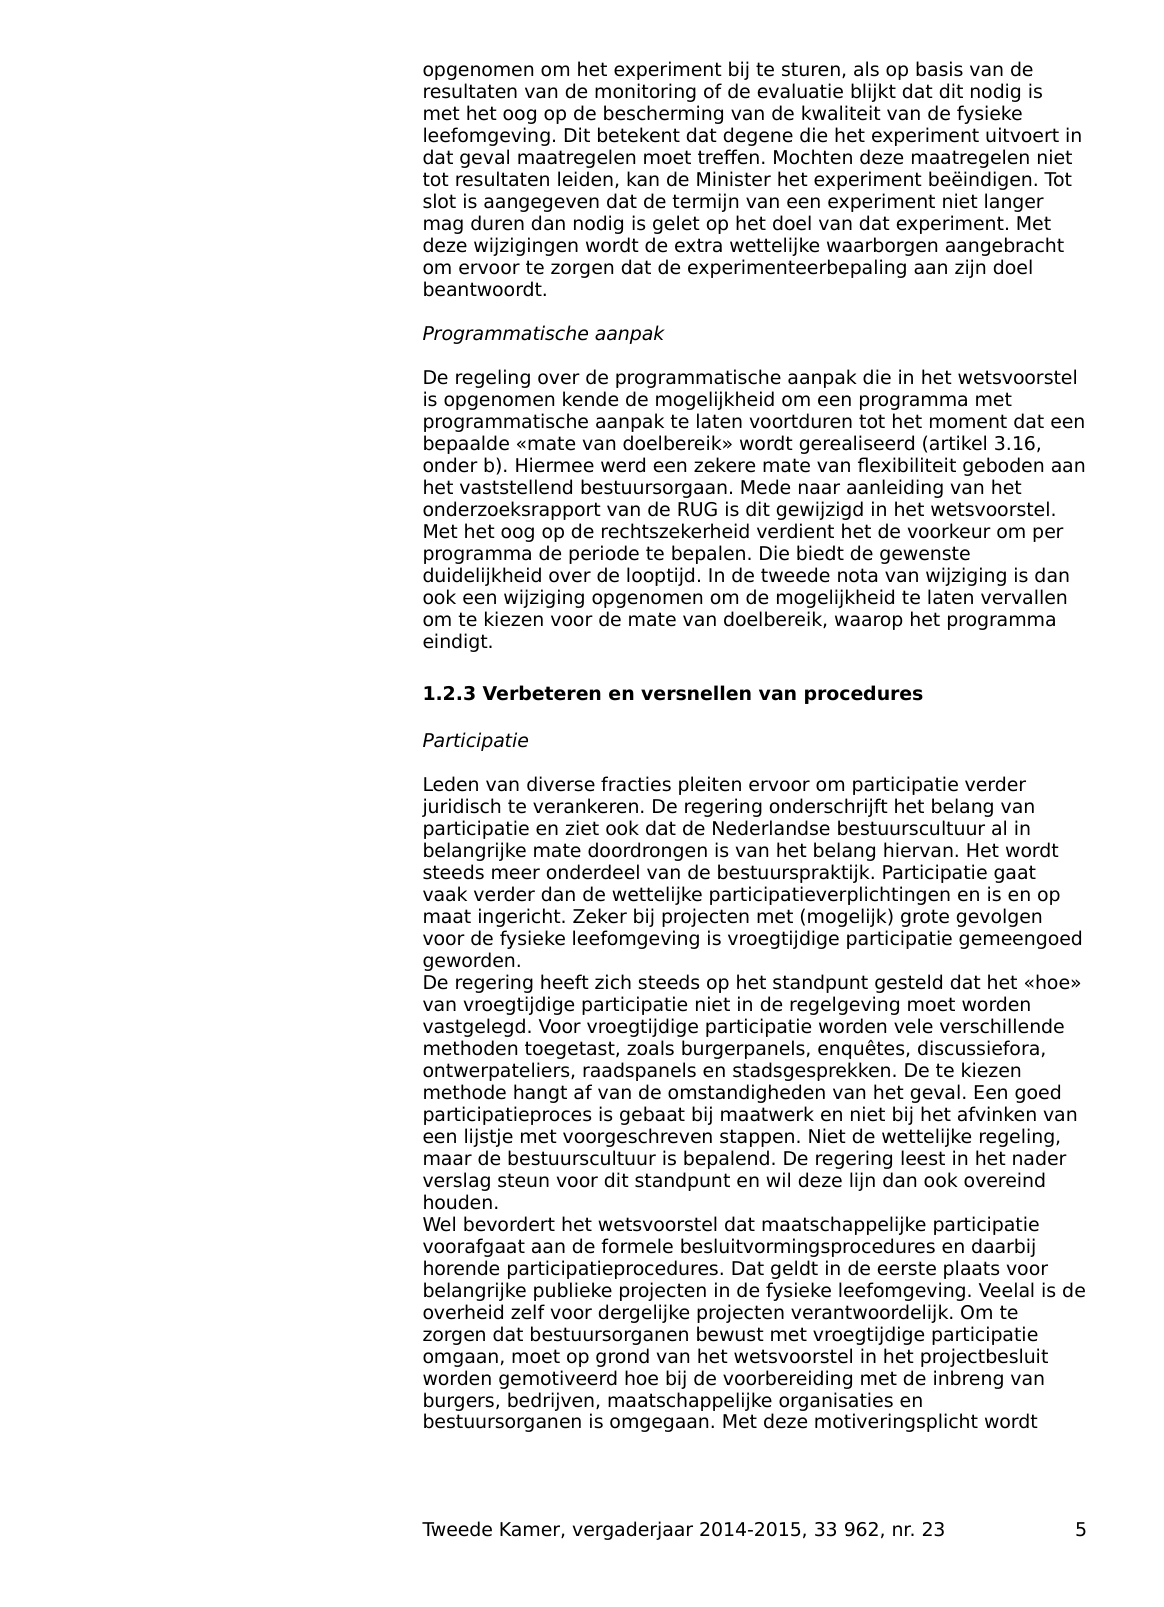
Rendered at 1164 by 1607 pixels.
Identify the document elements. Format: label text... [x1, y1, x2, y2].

text Wel bevordert het wetsvoorstel dat maatschappelijke participatie voorafgaat aan de formele besluitvormingsprocedures en daarbij horende participatieprocedures. Dat geldt in de eerste plaats voor belangrijke publieke projecten in de fysieke leefomgeving. Veelal is de overheid zelf voor dergelijke projecten verantwoordelijk. Om te zorgen dat bestuursorganen bewust met vroegtijdige participatie omgaan, moet op grond van het wetsvoorstel in het projectbesluit worden gemotiveerd hoe bij de voorbereiding met de inbreng van burgers, bedrijven, maatschappelijke organisaties en bestuursorganen is omgegaan. Met deze motiveringsplicht wordt [422, 1214, 1087, 1433]
text Leden van diverse fracties pleiten ervoor om participatie verder juridisch te verankeren. De regering onderschrijft het belang van participatie en ziet ook dat de Nederlandse bestuurscultuur al in belangrijke mate doordrongen is van het belang hiervan. Het wordt steeds meer onderdeel van de bestuurspraktijk. Participatie gaat vaak verder dan de wettelijke participatieverplichtingen en is en op maat ingericht. Zeker bij projecten met (mogelijk) grote gevolgen voor de fysieke leefomgeving is vroegtijdige participatie gemeengoed geworden. [422, 774, 1087, 972]
subtitle Participatie [422, 730, 1087, 752]
subtitle Programmatische aanpak [422, 323, 1087, 345]
subtitle 1.2.3 Verbeteren en versnellen van procedures [422, 683, 1087, 705]
text opgenomen om het experiment bij te sturen, als op basis van de resultaten van de monitoring of de evaluatie blijkt dat dit nodig is met het oog op de bescherming van de kwaliteit van de fysieke leefomgeving. Dit betekent dat degene die het experiment uitvoert in dat geval maatregelen moet treffen. Mochten deze maatregelen niet tot resultaten leiden, kan de Minister het experiment beëindigen. Tot slot is aangegeven dat de termijn van een experiment niet langer mag duren dan nodig is gelet op het doel van dat experiment. Met deze wijzigingen wordt de extra wettelijke waarborgen aangebracht om ervoor te zorgen dat de experimenteerbepaling aan zijn doel beantwoordt. [422, 59, 1087, 301]
text De regeling over de programmatische aanpak die in het wetsvoorstel is opgenomen kende de mogelijkheid om een programma met programmatische aanpak te laten voortduren tot het moment dat een bepaalde «mate van doelbereik» wordt gerealiseerd (artikel 3.16, onder b). Hiermee werd een zekere mate van flexibiliteit geboden aan het vaststellend bestuursorgaan. Mede naar aanleiding van het onderzoeksrapport van de RUG is dit gewijzigd in het wetsvoorstel. Met het oog op de rechtszekerheid verdient het de voorkeur om per programma de periode te bepalen. Die biedt de gewenste duidelijkheid over de looptijd. In de tweede nota van wijziging is dan ook een wijziging opgenomen om de mogelijkheid te laten vervallen om te kiezen voor de mate van doelbereik, waarop het programma eindigt. [422, 367, 1087, 653]
text De regering heeft zich steeds op het standpunt gesteld dat het «hoe» van vroegtijdige participatie niet in de regelgeving moet worden vastgelegd. Voor vroegtijdige participatie worden vele verschillende methoden toegetast, zoals burgerpanels, enquêtes, discussiefora, ontwerpateliers, raadspanels en stadsgesprekken. De te kiezen methode hangt af van de omstandigheden van het geval. Een goed participatieproces is gebaat bij maatwerk en niet bij het afvinken van een lijstje met voorgeschreven stappen. Niet de wettelijke regeling, maar de bestuurscultuur is bepalend. De regering leest in het nader verslag steun voor dit standpunt en wil deze lijn dan ook overeind houden. [422, 972, 1087, 1214]
